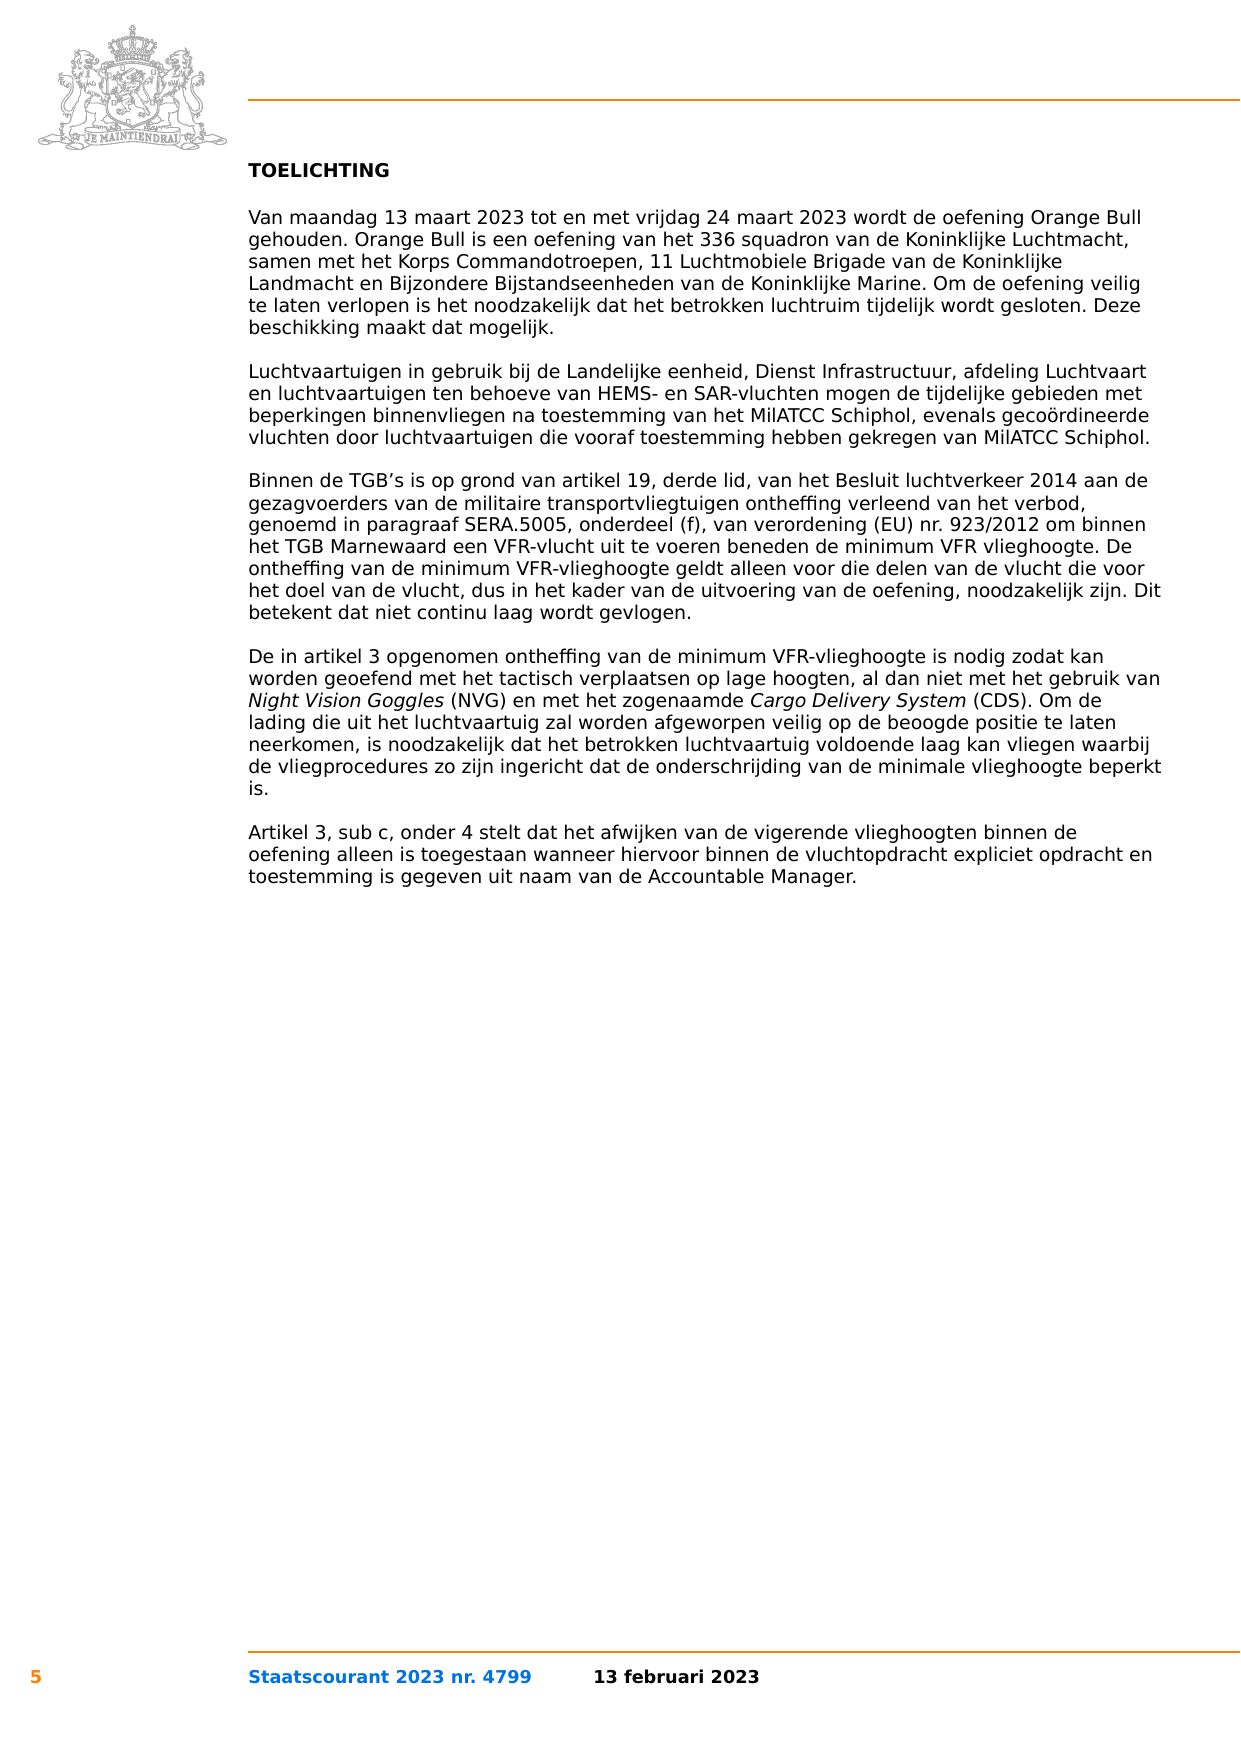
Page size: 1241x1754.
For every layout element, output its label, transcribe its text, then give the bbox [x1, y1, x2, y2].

picture [38, 25, 227, 150]
text Artikel 3, sub c, onder 4 stelt dat het afwijken van de vigerende vlieghoogten binnen de oefening alleen is toegestaan wanneer hiervoor binnen de vluchtopdracht expliciet opdracht en toestemming is gegeven uit naam van de Accountable Manager. [248, 822, 1163, 888]
text Luchtvaartuigen in gebruik bij de Landelijke eenheid, Dienst Infrastructuur, afdeling Luchtvaart en luchtvaartuigen ten behoeve van HEMS- en SAR-vluchten mogen de tijdelijke gebieden met beperkingen binnenvliegen na toestemming van het MilATCC Schiphol, evenals gecoördineerde vluchten door luchtvaartuigen die vooraf toestemming hebben gekregen van MilATCC Schiphol. [248, 361, 1163, 448]
text Van maandag 13 maart 2023 tot en met vrijdag 24 maart 2023 wordt de oefening Orange Bull gehouden. Orange Bull is een oefening van het 336 squadron van de Koninklijke Luchtmacht, samen met het Korps Commandotroepen, 11 Luchtmobiele Brigade van de Koninklijke Landmacht en Bijzondere Bijstandseenheden van de Koninklijke Marine. Om de oefening veilig te laten verlopen is het noodzakelijk dat het betrokken luchtruim tijdelijk wordt gesloten. Deze beschikking maakt dat mogelijk. [248, 207, 1163, 339]
text De in artikel 3 opgenomen ontheffing van de minimum VFR-vlieghoogte is nodig zodat kan worden geoefend met het tactisch verplaatsen op lage hoogten, al dan niet met het gebruik van Night Vision Goggles (NVG) en met het zogenaamde Cargo Delivery System (CDS). Om de lading die uit het luchtvaartuig zal worden afgeworpen veilig op de beoogde positie te laten neerkomen, is noodzakelijk dat het betrokken luchtvaartuig voldoende laag kan vliegen waarbij de vliegprocedures zo zijn ingericht dat de onderschrijding van de minimale vlieghoogte beperkt is. [248, 646, 1163, 800]
subtitle TOELICHTING [248, 160, 1163, 182]
text Binnen de TGB’s is op grond van artikel 19, derde lid, van het Besluit luchtverkeer 2014 aan de gezagvoerders van de militaire transportvliegtuigen ontheffing verleend van het verbod, genoemd in paragraaf SERA.5005, onderdeel (f), van verordening (EU) nr. 923/2012 om binnen het TGB Marnewaard een VFR-vlucht uit te voeren beneden de minimum VFR vlieghoogte. De ontheffing van de minimum VFR-vlieghoogte geldt alleen voor die delen van de vlucht die voor het doel van de vlucht, dus in het kader van de uitvoering van de oefening, noodzakelijk zijn. Dit betekent dat niet continu laag wordt gevlogen. [248, 470, 1163, 624]
